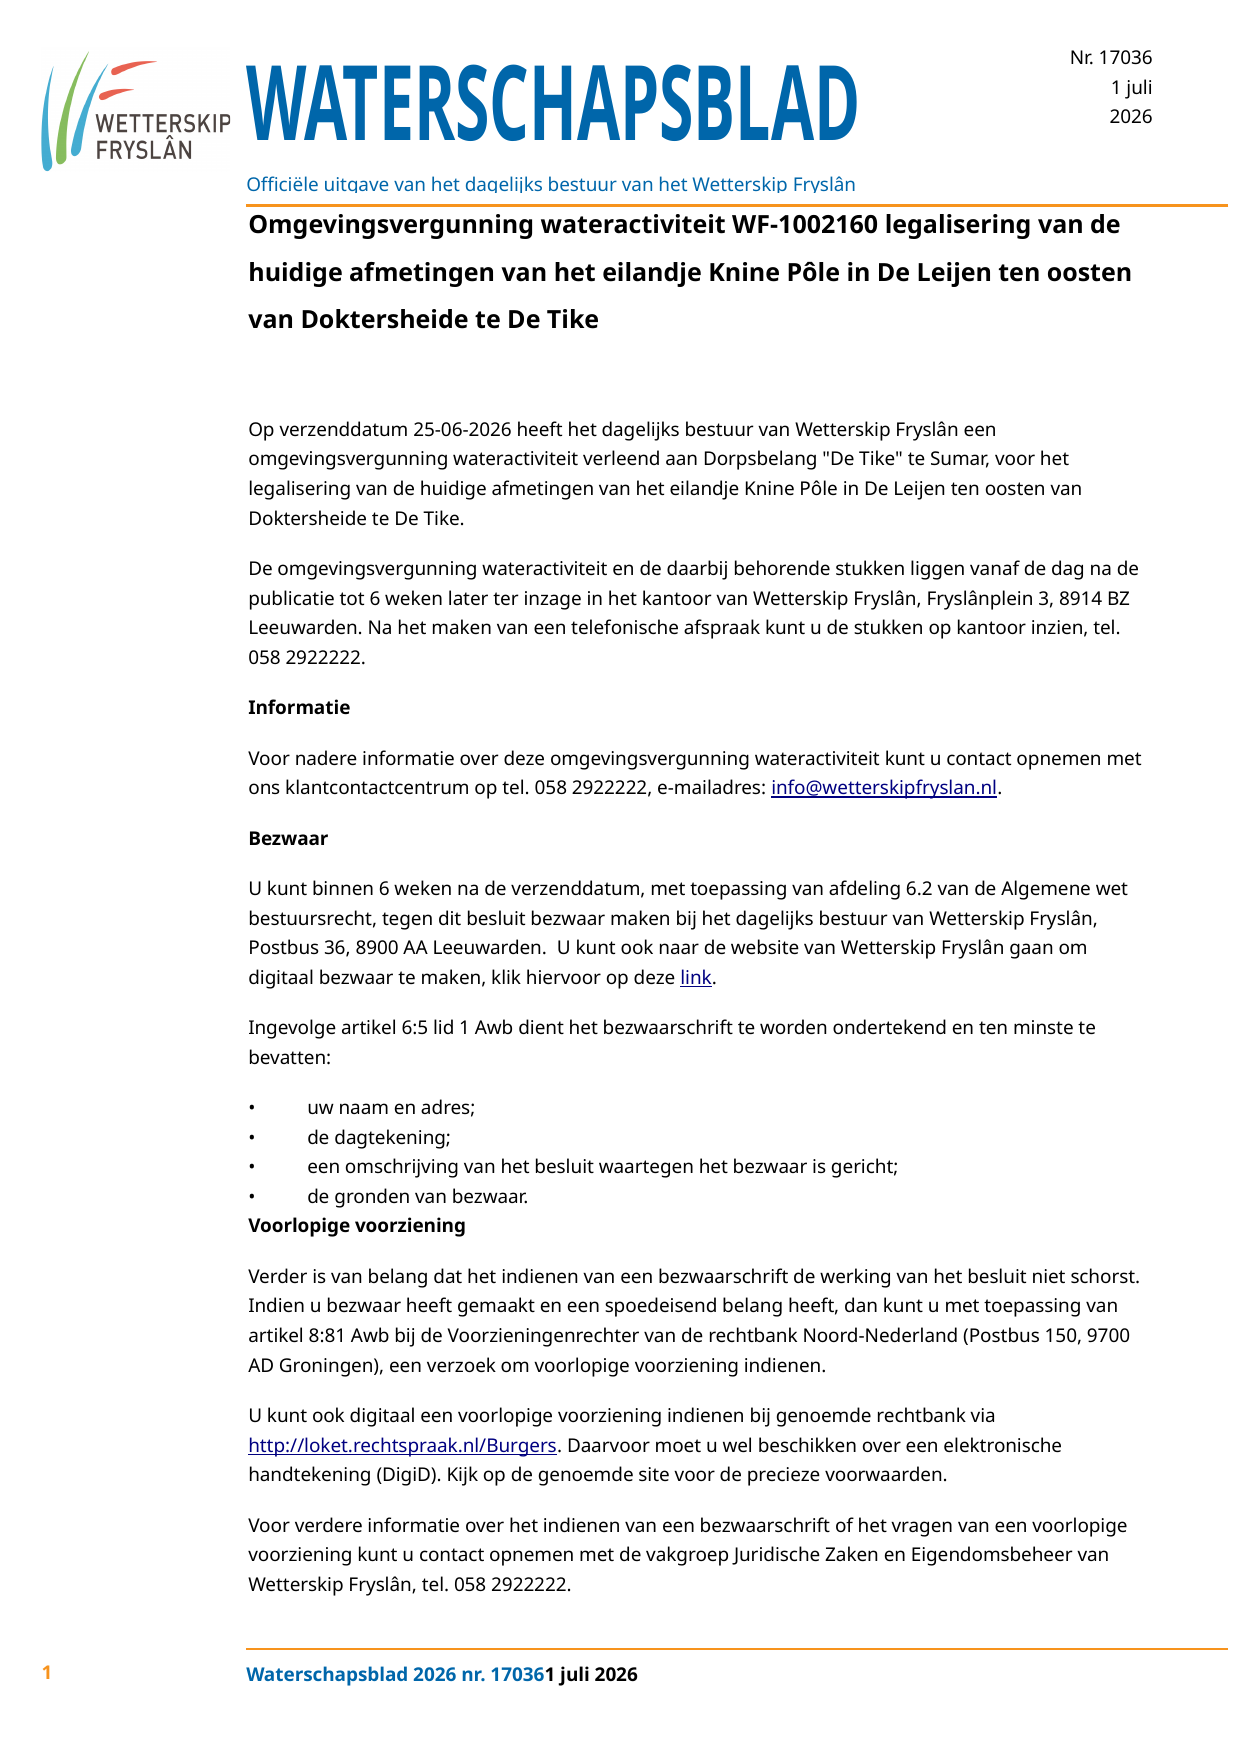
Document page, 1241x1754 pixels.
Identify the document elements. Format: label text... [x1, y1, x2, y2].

list uw naam en adres; [248, 1094, 1152, 1120]
picture [41, 47, 231, 172]
list de gronden van bezwaar. [248, 1183, 1152, 1209]
text De omgevingsvergunning wateractiviteit en de daarbij behorende stukken liggen vanaf de dag na de publicatie tot 6 weken later ter inzage in het kantoor van Wetterskip Fryslân, Fryslânplein 3, 8914 BZ Leeuwarden. Na het maken van een telefonische afspraak kunt u de stukken op kantoor inzien, tel. 058 2922222. [248, 555, 1152, 669]
text Bezwaar [248, 825, 1152, 850]
text Informatie [248, 694, 1152, 720]
text Voor verdere informatie over het indienen van een bezwaarschrift of het vragen van een voorlopige voorziening kunt u contact opnemen met de vakgroep Juridische Zaken en Eigendomsbeheer van Wetterskip Fryslân, tel. 058 2922222. [248, 1512, 1152, 1597]
text Verder is van belang dat het indienen van een bezwaarschrift de werking van het besluit niet schorst. Indien u bezwaar heeft gemaakt en een spoedeisend belang heeft, dan kunt u met toepassing van artikel 8:81 Awb bij de Voorzieningenrechter van de rechtbank Noord-Nederland (Postbus 150, 9700 AD Groningen), een verzoek om voorlopige voorziening indienen. [248, 1263, 1152, 1377]
text U kunt binnen 6 weken na de verzenddatum, met toepassing van afdeling 6.2 van de Algemene wet bestuursrecht, tegen dit besluit bezwaar maken bij het dagelijks bestuur van Wetterskip Fryslân, Postbus 36, 8900 AA Leeuwarden. U kunt ook naar de website van Wetterskip Fryslân gaan om digitaal bezwaar te maken, klik hiervoor op deze link. [248, 875, 1152, 989]
text Voorlopige voorziening [248, 1213, 1152, 1238]
list een omschrijving van het besluit waartegen het bezwaar is gericht; [248, 1153, 1152, 1179]
text Ingevolge artikel 6:5 lid 1 Awb dient het bezwaarschrift te worden ondertekend en ten minste te bevatten: [248, 1014, 1152, 1069]
text Voor nadere informatie over deze omgevingsvergunning wateractiviteit kunt u contact opnemen met ons klantcontactcentrum op tel. 058 2922222, e-mailadres: info@wetterskipfryslan.nl. [248, 745, 1152, 800]
list de dagtekening; [248, 1124, 1152, 1149]
text Op verzenddatum 25-06-2026 heeft het dagelijks bestuur van Wetterskip Fryslân een omgevingsvergunning wateractiviteit verleend aan Dorpsbelang "De Tike" te Sumar, voor het legalisering van de huidige afmetingen van het eilandje Knine Pôle in De Leijen ten oosten van Doktersheide te De Tike. [248, 416, 1152, 530]
text U kunt ook digitaal een voorlopige voorziening indienen bij genoemde rechtbank via http://loket.rechtspraak.nl/Burgers. Daarvoor moet u wel beschikken over een elektronische handtekening (DigiD). Kijk op de genoemde site voor de precieze voorwaarden. [248, 1402, 1152, 1487]
text Omgevingsvergunning wateractiviteit WF-1002160 legalisering van de huidige afmetingen van het eilandje Knine Pôle in De Leijen ten oosten van Doktersheide te De Tike [248, 207, 1152, 336]
